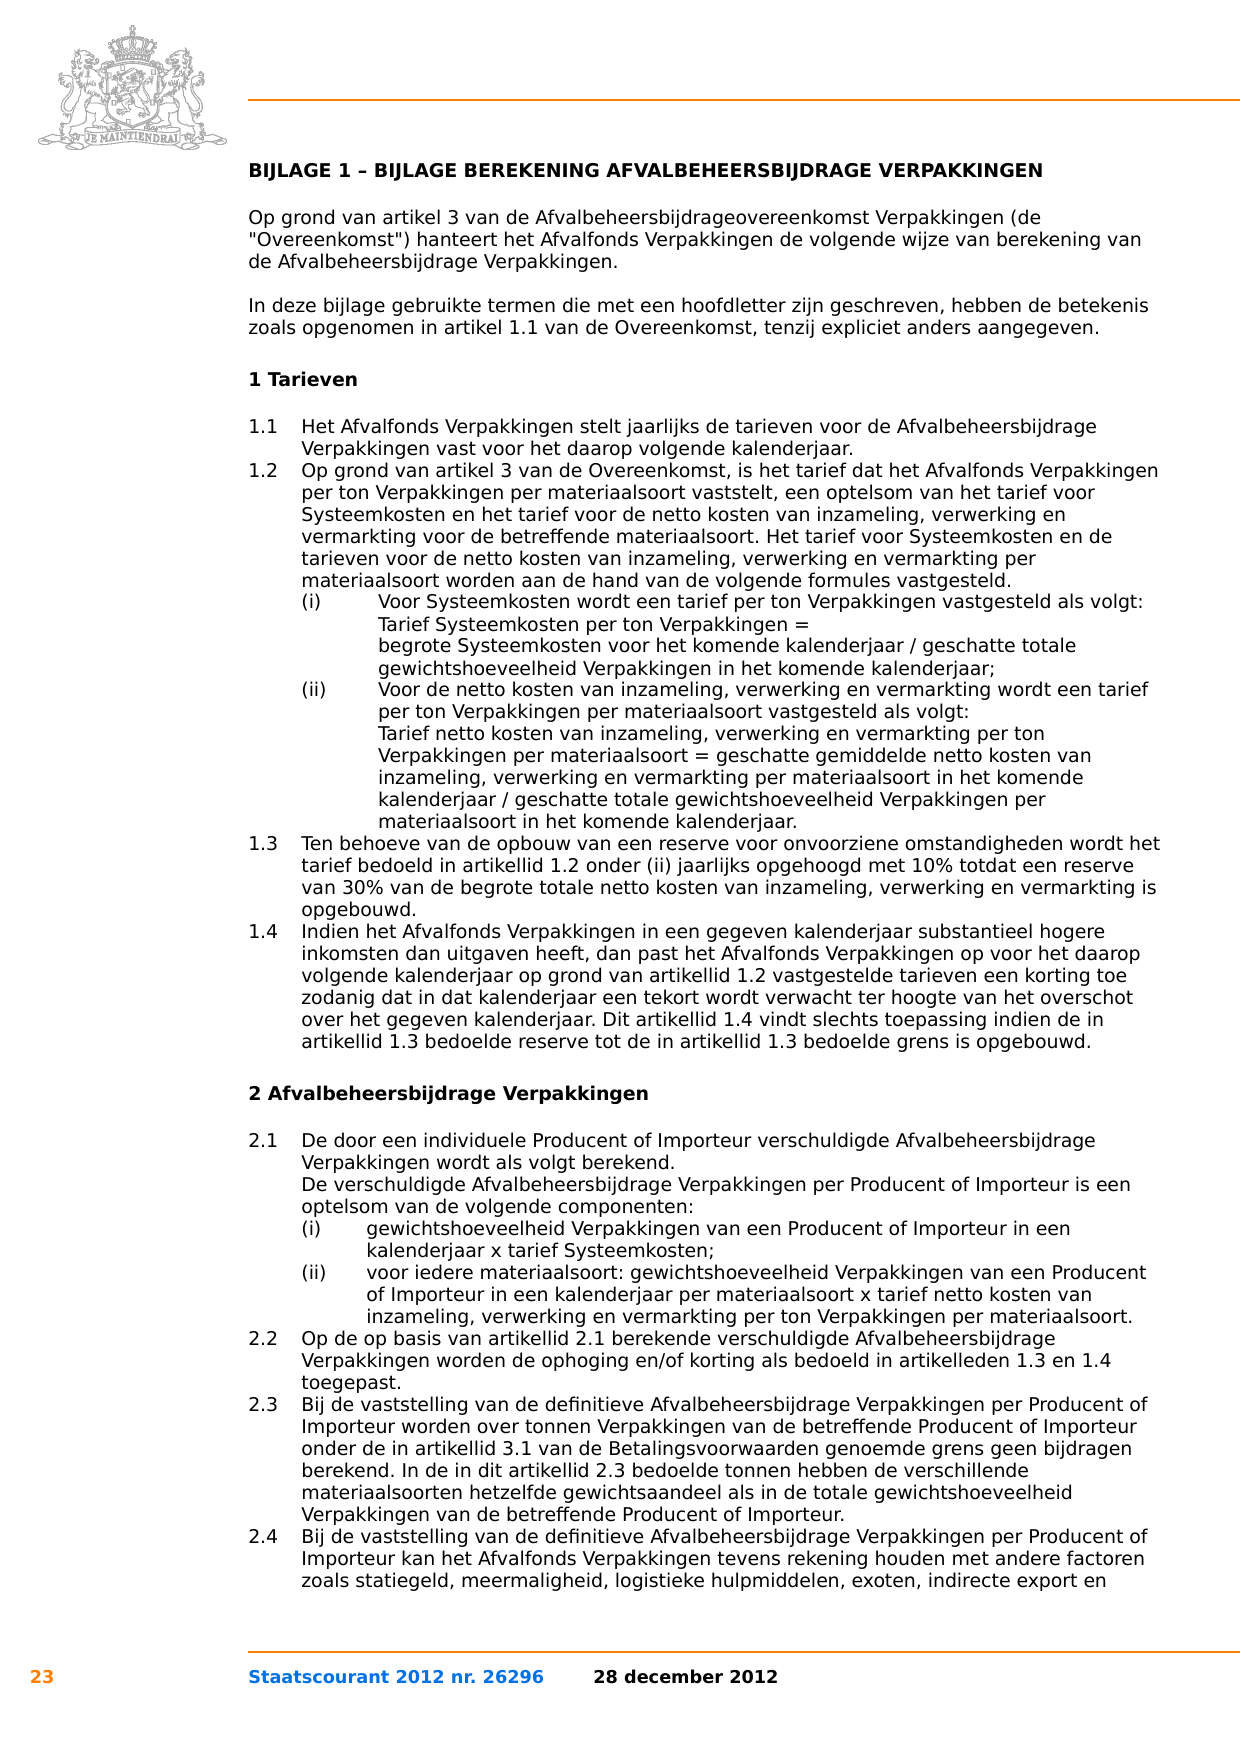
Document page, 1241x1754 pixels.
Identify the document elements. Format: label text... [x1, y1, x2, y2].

text 2.4 Bij de vaststelling van de definitieve Afvalbeheersbijdrage Verpakkingen per Producent of Importeur kan het Afvalfonds Verpakkingen tevens rekening houden met andere factoren zoals statiegeld, meermaligheid, logistieke hulpmiddelen, exoten, indirecte export en [248, 1526, 1163, 1592]
text De verschuldigde Afvalbeheersbijdrage Verpakkingen per Producent of Importeur is een optelsom van de volgende componenten: [301, 1174, 1163, 1218]
text 2.1 De door een individuele Producent of Importeur verschuldigde Afvalbeheersbijdrage Verpakkingen wordt als volgt berekend. [248, 1130, 1163, 1174]
text Op grond van artikel 3 van de Afvalbeheersbijdrageovereenkomst Verpakkingen (de "Overeenkomst") hanteert het Afvalfonds Verpakkingen de volgende wijze van berekening van de Afvalbeheersbijdrage Verpakkingen. [248, 207, 1163, 273]
text In deze bijlage gebruikte termen die met een hoofdletter zijn geschreven, hebben de betekenis zoals opgenomen in artikel 1.1 van de Overeenkomst, tenzij expliciet anders aangegeven. [248, 295, 1163, 339]
subtitle 1 Tarieven [248, 369, 1163, 391]
text (ii) Voor de netto kosten van inzameling, verwerking en vermarkting wordt een tarief per ton Verpakkingen per materiaalsoort vastgesteld als volgt: [301, 679, 1163, 723]
subtitle 2 Afvalbeheersbijdrage Verpakkingen [248, 1083, 1163, 1105]
picture [38, 25, 227, 150]
text (ii) voor iedere materiaalsoort: gewichtshoeveelheid Verpakkingen van een Producent of Importeur in een kalenderjaar per materiaalsoort x tarief netto kosten van inzameling, verwerking en vermarkting per ton Verpakkingen per materiaalsoort. [301, 1262, 1163, 1328]
text 1.2 Op grond van artikel 3 van de Overeenkomst, is het tarief dat het Afvalfonds Verpakkingen per ton Verpakkingen per materiaalsoort vaststelt, een optelsom van het tarief voor Systeemkosten en het tarief voor de netto kosten van inzameling, verwerking en vermarkting voor de betreffende materiaalsoort. Het tarief voor Systeemkosten en de tarieven voor de netto kosten van inzameling, verwerking en vermarkting per materiaalsoort worden aan de hand van de volgende formules vastgesteld. [248, 459, 1163, 591]
text 1.4 Indien het Afvalfonds Verpakkingen in een gegeven kalenderjaar substantieel hogere inkomsten dan uitgaven heeft, dan past het Afvalfonds Verpakkingen op voor het daarop volgende kalenderjaar op grond van artikellid 1.2 vastgestelde tarieven een korting toe zodanig dat in dat kalenderjaar een tekort wordt verwacht ter hoogte van het overschot over het gegeven kalenderjaar. Dit artikellid 1.4 vindt slechts toepassing indien de in artikellid 1.3 bedoelde reserve tot de in artikellid 1.3 bedoelde grens is opgebouwd. [248, 921, 1163, 1053]
text (i) Voor Systeemkosten wordt een tarief per ton Verpakkingen vastgesteld als volgt: [301, 591, 1163, 613]
text 1.1 Het Afvalfonds Verpakkingen stelt jaarlijks de tarieven voor de Afvalbeheersbijdrage Verpakkingen vast voor het daarop volgende kalenderjaar. [248, 416, 1163, 459]
text 2.2 Op de op basis van artikellid 2.1 berekende verschuldigde Afvalbeheersbijdrage Verpakkingen worden de ophoging en/of korting als bedoeld in artikelleden 1.3 en 1.4 toegepast. [248, 1328, 1163, 1394]
text 1.3 Ten behoeve van de opbouw van een reserve voor onvoorziene omstandigheden wordt het tarief bedoeld in artikellid 1.2 onder (ii) jaarlijks opgehoogd met 10% totdat een reserve van 30% van de begrote totale netto kosten van inzameling, verwerking en vermarkting is opgebouwd. [248, 833, 1163, 921]
text (i) gewichtshoeveelheid Verpakkingen van een Producent of Importeur in een kalenderjaar x tarief Systeemkosten; [301, 1218, 1163, 1262]
text Tarief netto kosten van inzameling, verwerking en vermarkting per ton Verpakkingen per materiaalsoort = geschatte gemiddelde netto kosten van inzameling, verwerking en vermarkting per materiaalsoort in het komende kalenderjaar / geschatte totale gewichtshoeveelheid Verpakkingen per materiaalsoort in het komende kalenderjaar. [378, 723, 1163, 833]
text Tarief Systeemkosten per ton Verpakkingen = [378, 613, 1163, 635]
subtitle BIJLAGE 1 – BIJLAGE BEREKENING AFVALBEHEERSBIJDRAGE VERPAKKINGEN [248, 160, 1163, 182]
text 2.3 Bij de vaststelling van de definitieve Afvalbeheersbijdrage Verpakkingen per Producent of Importeur worden over tonnen Verpakkingen van de betreffende Producent of Importeur onder de in artikellid 3.1 van de Betalingsvoorwaarden genoemde grens geen bijdragen berekend. In de in dit artikellid 2.3 bedoelde tonnen hebben de verschillende materiaalsoorten hetzelfde gewichtsaandeel als in de totale gewichtshoeveelheid Verpakkingen van de betreffende Producent of Importeur. [248, 1394, 1163, 1526]
text begrote Systeemkosten voor het komende kalenderjaar / geschatte totale gewichtshoeveelheid Verpakkingen in het komende kalenderjaar; [378, 635, 1163, 679]
